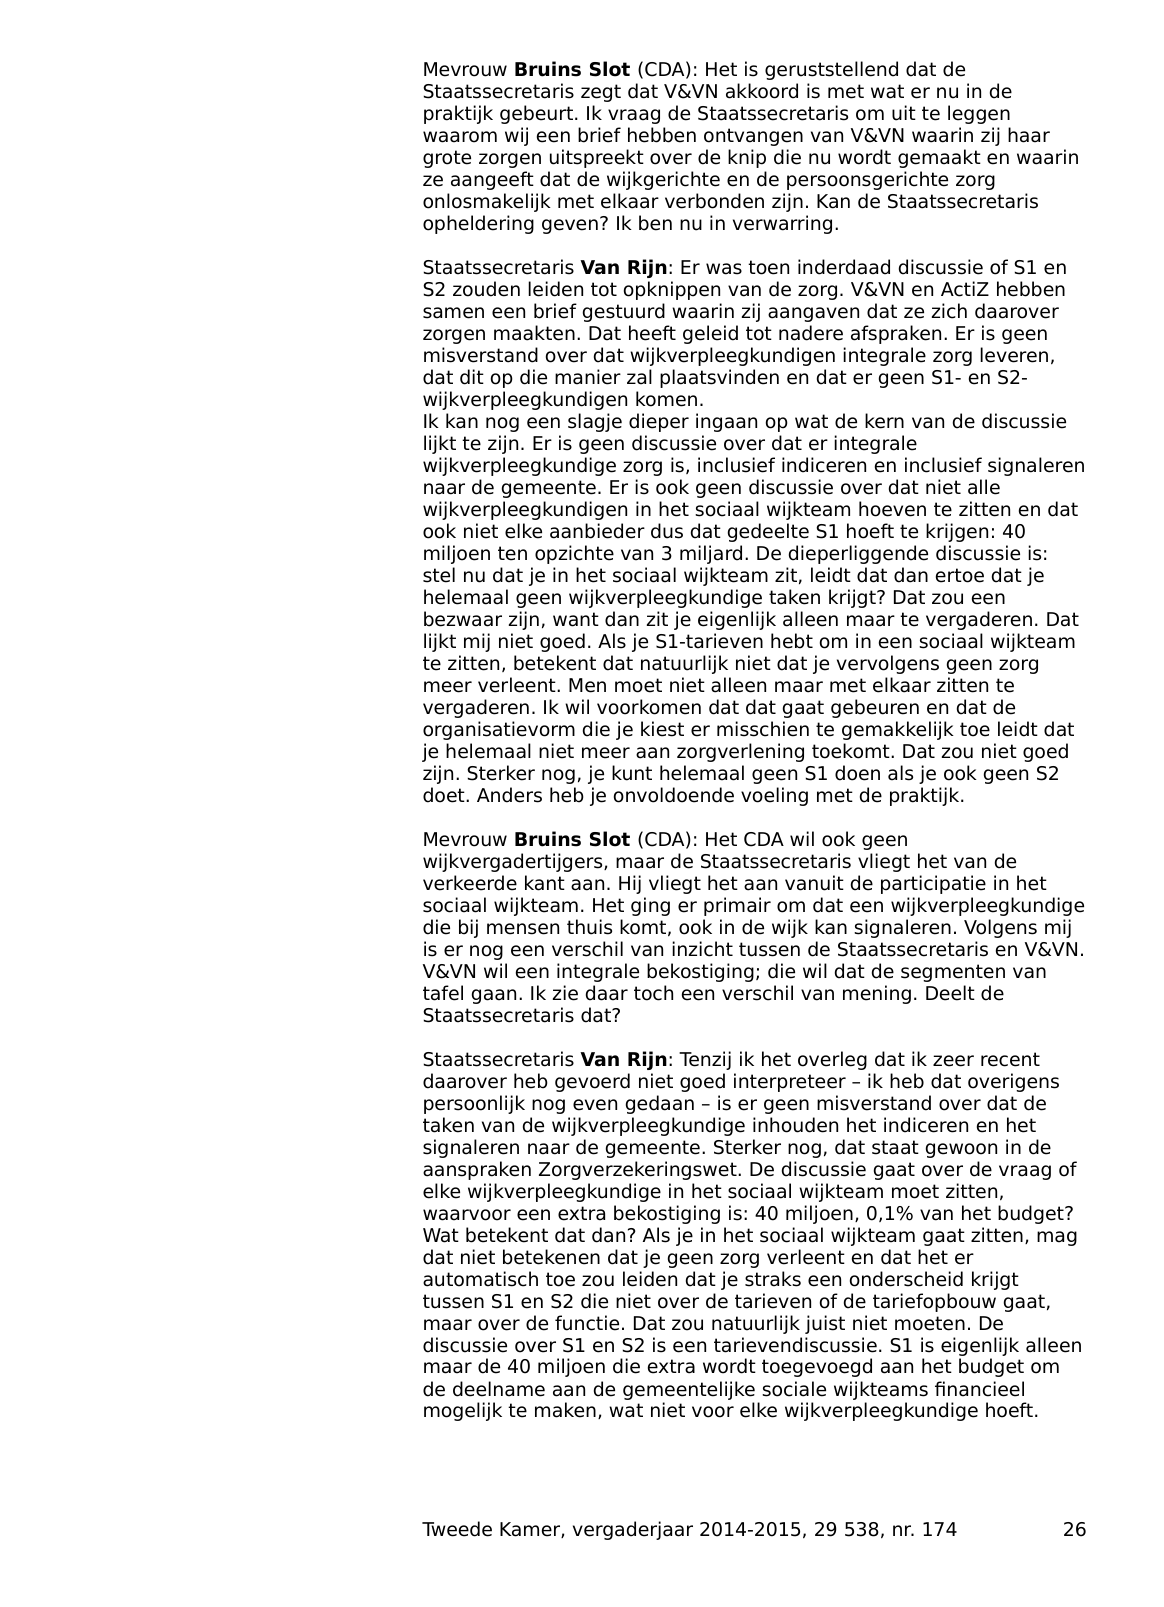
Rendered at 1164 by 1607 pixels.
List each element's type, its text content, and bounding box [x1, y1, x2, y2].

text Mevrouw Bruins Slot (CDA): Het CDA wil ook geen wijkvergadertijgers, maar de Staatssecretaris vliegt het van de verkeerde kant aan. Hij vliegt het aan vanuit de participatie in het sociaal wijkteam. Het ging er primair om dat een wijkverpleegkundige die bij mensen thuis komt, ook in de wijk kan signaleren. Volgens mij is er nog een verschil van inzicht tussen de Staatssecretaris en V&VN. V&VN wil een integrale bekostiging; die wil dat de segmenten van tafel gaan. Ik zie daar toch een verschil van mening. Deelt de Staatssecretaris dat? [422, 829, 1087, 1027]
text Ik kan nog een slagje dieper ingaan op wat de kern van de discussie lijkt te zijn. Er is geen discussie over dat er integrale wijkverpleegkundige zorg is, inclusief indiceren en inclusief signaleren naar de gemeente. Er is ook geen discussie over dat niet alle wijkverpleegkundigen in het sociaal wijkteam hoeven te zitten en dat ook niet elke aanbieder dus dat gedeelte S1 hoeft te krijgen: 40 miljoen ten opzichte van 3 miljard. De dieperliggende discussie is: stel nu dat je in het sociaal wijkteam zit, leidt dat dan ertoe dat je helemaal geen wijkverpleegkundige taken krijgt? Dat zou een bezwaar zijn, want dan zit je eigenlijk alleen maar te vergaderen. Dat lijkt mij niet goed. Als je S1-tarieven hebt om in een sociaal wijkteam te zitten, betekent dat natuurlijk niet dat je vervolgens geen zorg meer verleent. Men moet niet alleen maar met elkaar zitten te vergaderen. Ik wil voorkomen dat dat gaat gebeuren en dat de organisatievorm die je kiest er misschien te gemakkelijk toe leidt dat je helemaal niet meer aan zorgverlening toekomt. Dat zou niet goed zijn. Sterker nog, je kunt helemaal geen S1 doen als je ook geen S2 doet. Anders heb je onvoldoende voeling met de praktijk. [422, 411, 1087, 807]
text Staatssecretaris Van Rijn: Er was toen inderdaad discussie of S1 en S2 zouden leiden tot opknippen van de zorg. V&VN en ActiZ hebben samen een brief gestuurd waarin zij aangaven dat ze zich daarover zorgen maakten. Dat heeft geleid tot nadere afspraken. Er is geen misverstand over dat wijkverpleegkundigen integrale zorg leveren, dat dit op die manier zal plaatsvinden en dat er geen S1- en S2-wijkverpleegkundigen komen. [422, 257, 1087, 411]
text Staatssecretaris Van Rijn: Tenzij ik het overleg dat ik zeer recent daarover heb gevoerd niet goed interpreteer – ik heb dat overigens persoonlijk nog even gedaan – is er geen misverstand over dat de taken van de wijkverpleegkundige inhouden het indiceren en het signaleren naar de gemeente. Sterker nog, dat staat gewoon in de aanspraken Zorgverzekeringswet. De discussie gaat over de vraag of elke wijkverpleegkundige in het sociaal wijkteam moet zitten, waarvoor een extra bekostiging is: 40 miljoen, 0,1% van het budget? Wat betekent dat dan? Als je in het sociaal wijkteam gaat zitten, mag dat niet betekenen dat je geen zorg verleent en dat het er automatisch toe zou leiden dat je straks een onderscheid krijgt tussen S1 en S2 die niet over de tarieven of de tariefopbouw gaat, maar over de functie. Dat zou natuurlijk juist niet moeten. De discussie over S1 en S2 is een tarievendiscussie. S1 is eigenlijk alleen maar de 40 miljoen die extra wordt toegevoegd aan het budget om de deelname aan de gemeentelijke sociale wijkteams financieel mogelijk te maken, wat niet voor elke wijkverpleegkundige hoeft. [422, 1049, 1087, 1422]
text Mevrouw Bruins Slot (CDA): Het is geruststellend dat de Staatssecretaris zegt dat V&VN akkoord is met wat er nu in de praktijk gebeurt. Ik vraag de Staatssecretaris om uit te leggen waarom wij een brief hebben ontvangen van V&VN waarin zij haar grote zorgen uitspreekt over de knip die nu wordt gemaakt en waarin ze aangeeft dat de wijkgerichte en de persoonsgerichte zorg onlosmakelijk met elkaar verbonden zijn. Kan de Staatssecretaris opheldering geven? Ik ben nu in verwarring. [422, 59, 1087, 235]
